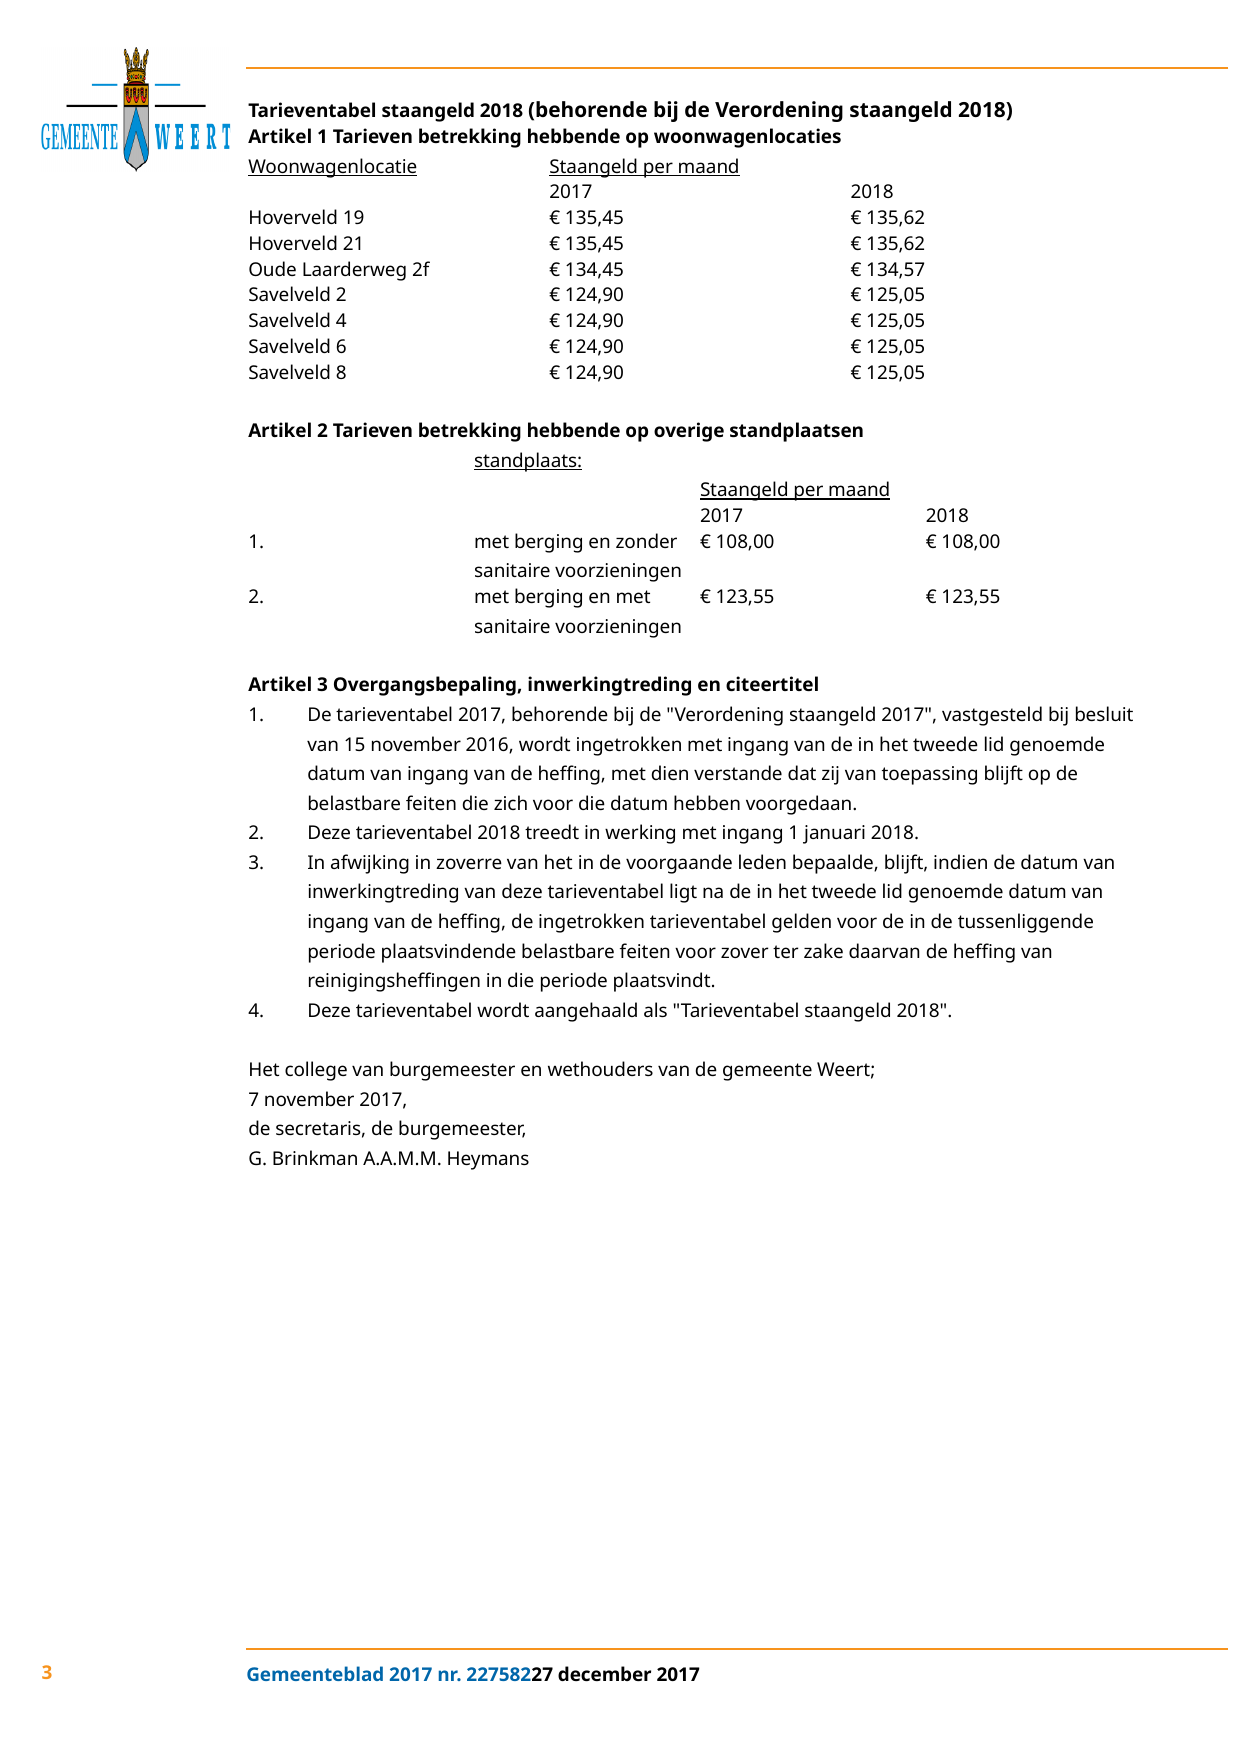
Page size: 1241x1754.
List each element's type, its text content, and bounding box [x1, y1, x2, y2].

table_cell 2017 [700, 503, 926, 528]
text Tarieventabel staangeld 2018 (behorende bij de Verordening staangeld 2018) [248, 95, 1152, 123]
table_cell [474, 503, 700, 528]
list De tarieventabel 2017, behorende bij de "Verordening staangeld 2017", vastgesteld bij besluit van 15 november 2016, wordt ingetrokken met ingang van de in het tweede lid genoemde datum van ingang van de heffing, met dien verstande dat zij van toepassing blijft op de belastbare feiten die zich voor die datum hebben voorgedaan. [248, 701, 1152, 816]
table_cell € 125,05 [850, 282, 1152, 307]
table_header Staangeld per maand [700, 447, 1152, 502]
table_header standplaats: [474, 447, 700, 502]
list Deze tarieventabel wordt aangehaald als "Tarieventabel staangeld 2018". [248, 997, 1152, 1023]
text Het college van burgemeester en wethouders van de gemeente Weert; [248, 1056, 1152, 1082]
table_cell met berging en met sanitaire voorzieningen [474, 584, 700, 639]
table_header [248, 447, 474, 502]
table_cell [248, 503, 474, 528]
table_cell [248, 179, 549, 204]
table_cell € 108,00 [700, 528, 926, 583]
text G. Brinkman A.A.M.M. Heymans [248, 1145, 1152, 1171]
text Artikel 1 Tarieven betrekking hebbende op woonwagenlocaties [248, 123, 1152, 149]
table_cell € 125,05 [850, 308, 1152, 333]
table_cell € 134,57 [850, 256, 1152, 282]
table_cell Hoverveld 21 [248, 230, 549, 256]
table_cell € 135,62 [850, 205, 1152, 230]
text Artikel 3 Overgangsbepaling, inwerkingtreding en citeertitel [248, 672, 1152, 697]
table_cell € 134,45 [549, 256, 850, 282]
table_cell € 123,55 [700, 584, 926, 639]
table_cell 2018 [850, 179, 1152, 204]
table_cell 2017 [549, 179, 850, 204]
table_cell € 124,90 [549, 308, 850, 333]
table_cell Savelveld 8 [248, 359, 549, 384]
text Artikel 2 Tarieven betrekking hebbende op overige standplaatsen [248, 417, 1152, 443]
picture [41, 47, 231, 172]
table_cell € 123,55 [926, 584, 1152, 639]
list Deze tarieventabel 2018 treedt in werking met ingang 1 januari 2018. [248, 819, 1152, 845]
table_cell Savelveld 4 [248, 308, 549, 333]
table_cell 2018 [926, 503, 1152, 528]
table_cell € 125,05 [850, 333, 1152, 359]
table_cell € 124,90 [549, 282, 850, 307]
table_cell 1. [248, 528, 474, 583]
table_cell € 135,45 [549, 205, 850, 230]
table_cell € 135,62 [850, 230, 1152, 256]
table_header Staangeld per maand [549, 153, 1152, 179]
table_cell Hoverveld 19 [248, 205, 549, 230]
table_cell met berging en zonder sanitaire voorzieningen [474, 528, 700, 583]
table_cell € 135,45 [549, 230, 850, 256]
table_cell € 108,00 [926, 528, 1152, 583]
text 7 november 2017, [248, 1086, 1152, 1111]
table_cell 2. [248, 584, 474, 639]
table_cell € 125,05 [850, 359, 1152, 384]
table_cell Oude Laarderweg 2f [248, 256, 549, 282]
table_header Woonwagenlocatie [248, 153, 549, 179]
table_cell € 124,90 [549, 359, 850, 384]
table_cell Savelveld 6 [248, 333, 549, 359]
table_cell € 124,90 [549, 333, 850, 359]
table_cell Savelveld 2 [248, 282, 549, 307]
text de secretaris, de burgemeester, [248, 1115, 1152, 1141]
list In afwijking in zoverre van het in de voorgaande leden bepaalde, blijft, indien de datum van inwerkingtreding van deze tarieventabel ligt na de in het tweede lid genoemde datum van ingang van de heffing, de ingetrokken tarieventabel gelden voor de in de tussenliggende periode plaatsvindende belastbare feiten voor zover ter zake daarvan de heffing van reinigingsheffingen in die periode plaatsvindt. [248, 849, 1152, 993]
